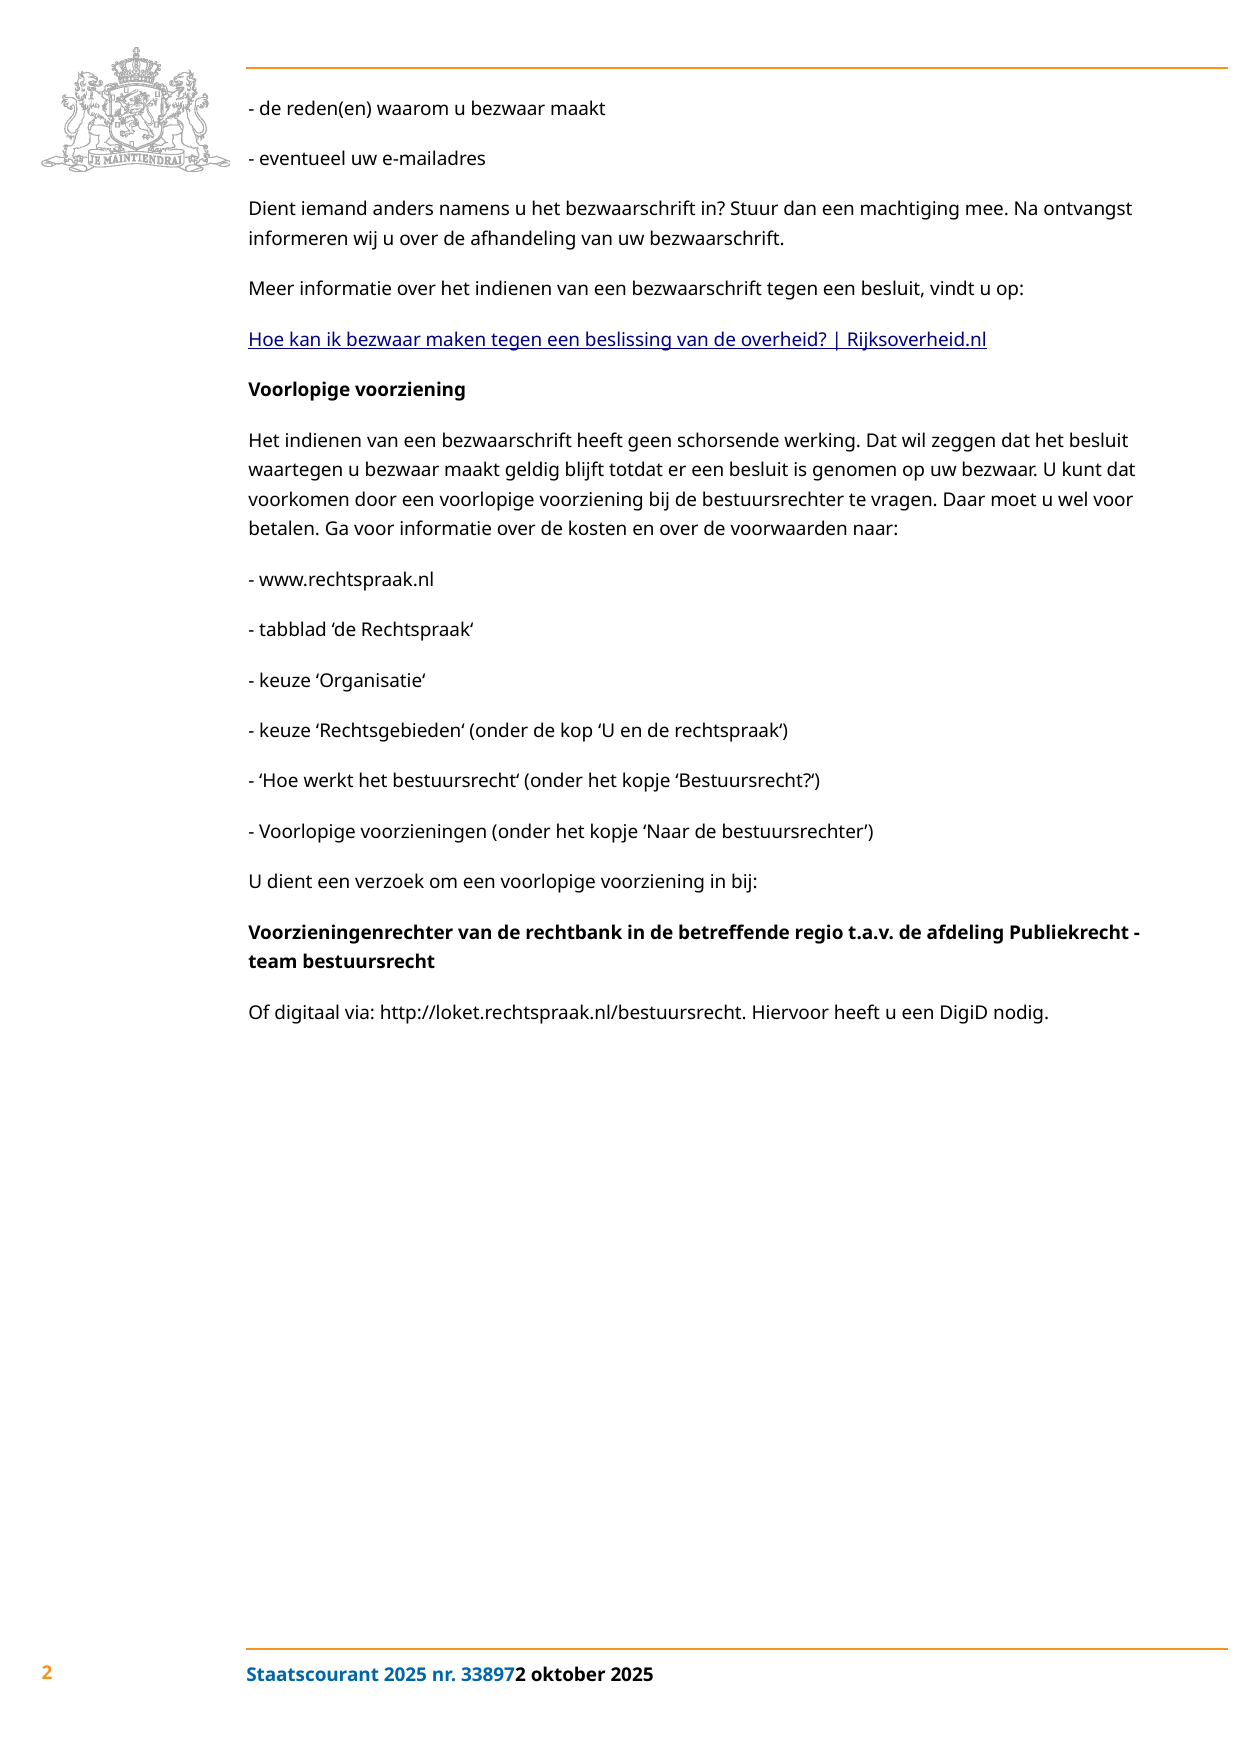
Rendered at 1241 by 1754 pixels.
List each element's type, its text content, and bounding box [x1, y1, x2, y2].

picture [41, 47, 231, 172]
text - eventueel uw e-mailadres [248, 145, 1152, 171]
text - tabblad ‘de Rechtspraak‘ [248, 616, 1152, 642]
text Voorzieningenrechter van de rechtbank in de betreffende regio t.a.v. de afdeling Publiekrecht - team bestuursrecht [248, 919, 1152, 974]
text Voorlopige voorziening [248, 376, 1152, 402]
text Dient iemand anders namens u het bezwaarschrift in? Stuur dan een machtiging mee. Na ontvangst informeren wij u over de afhandeling van uw bezwaarschrift. [248, 196, 1152, 251]
text - www.rechtspraak.nl [248, 566, 1152, 592]
text - de reden(en) waarom u bezwaar maakt [248, 95, 1152, 121]
text Meer informatie over het indienen van een bezwaarschrift tegen een besluit, vindt u op: [248, 276, 1152, 301]
text - keuze ‘Organisatie‘ [248, 667, 1152, 693]
text - Voorlopige voorzieningen (onder het kopje ‘Naar de bestuursrechter’) [248, 818, 1152, 844]
text U dient een verzoek om een voorlopige voorziening in bij: [248, 868, 1152, 894]
text Of digitaal via: http://loket.rechtspraak.nl/bestuursrecht. Hiervoor heeft u een DigiD nodig. [248, 999, 1152, 1025]
text - keuze ‘Rechtsgebieden‘ (onder de kop ‘U en de rechtspraak‘) [248, 717, 1152, 743]
text - ‘Hoe werkt het bestuursrecht‘ (onder het kopje ‘Bestuursrecht?‘) [248, 768, 1152, 793]
text Hoe kan ik bezwaar maken tegen een beslissing van de overheid? | Rijksoverheid.nl [248, 326, 1152, 352]
text Het indienen van een bezwaarschrift heeft geen schorsende werking. Dat wil zeggen dat het besluit waartegen u bezwaar maakt geldig blijft totdat er een besluit is genomen op uw bezwaar. U kunt dat voorkomen door een voorlopige voorziening bij de bestuursrechter te vragen. Daar moet u wel voor betalen. Ga voor informatie over de kosten en over de voorwaarden naar: [248, 427, 1152, 541]
